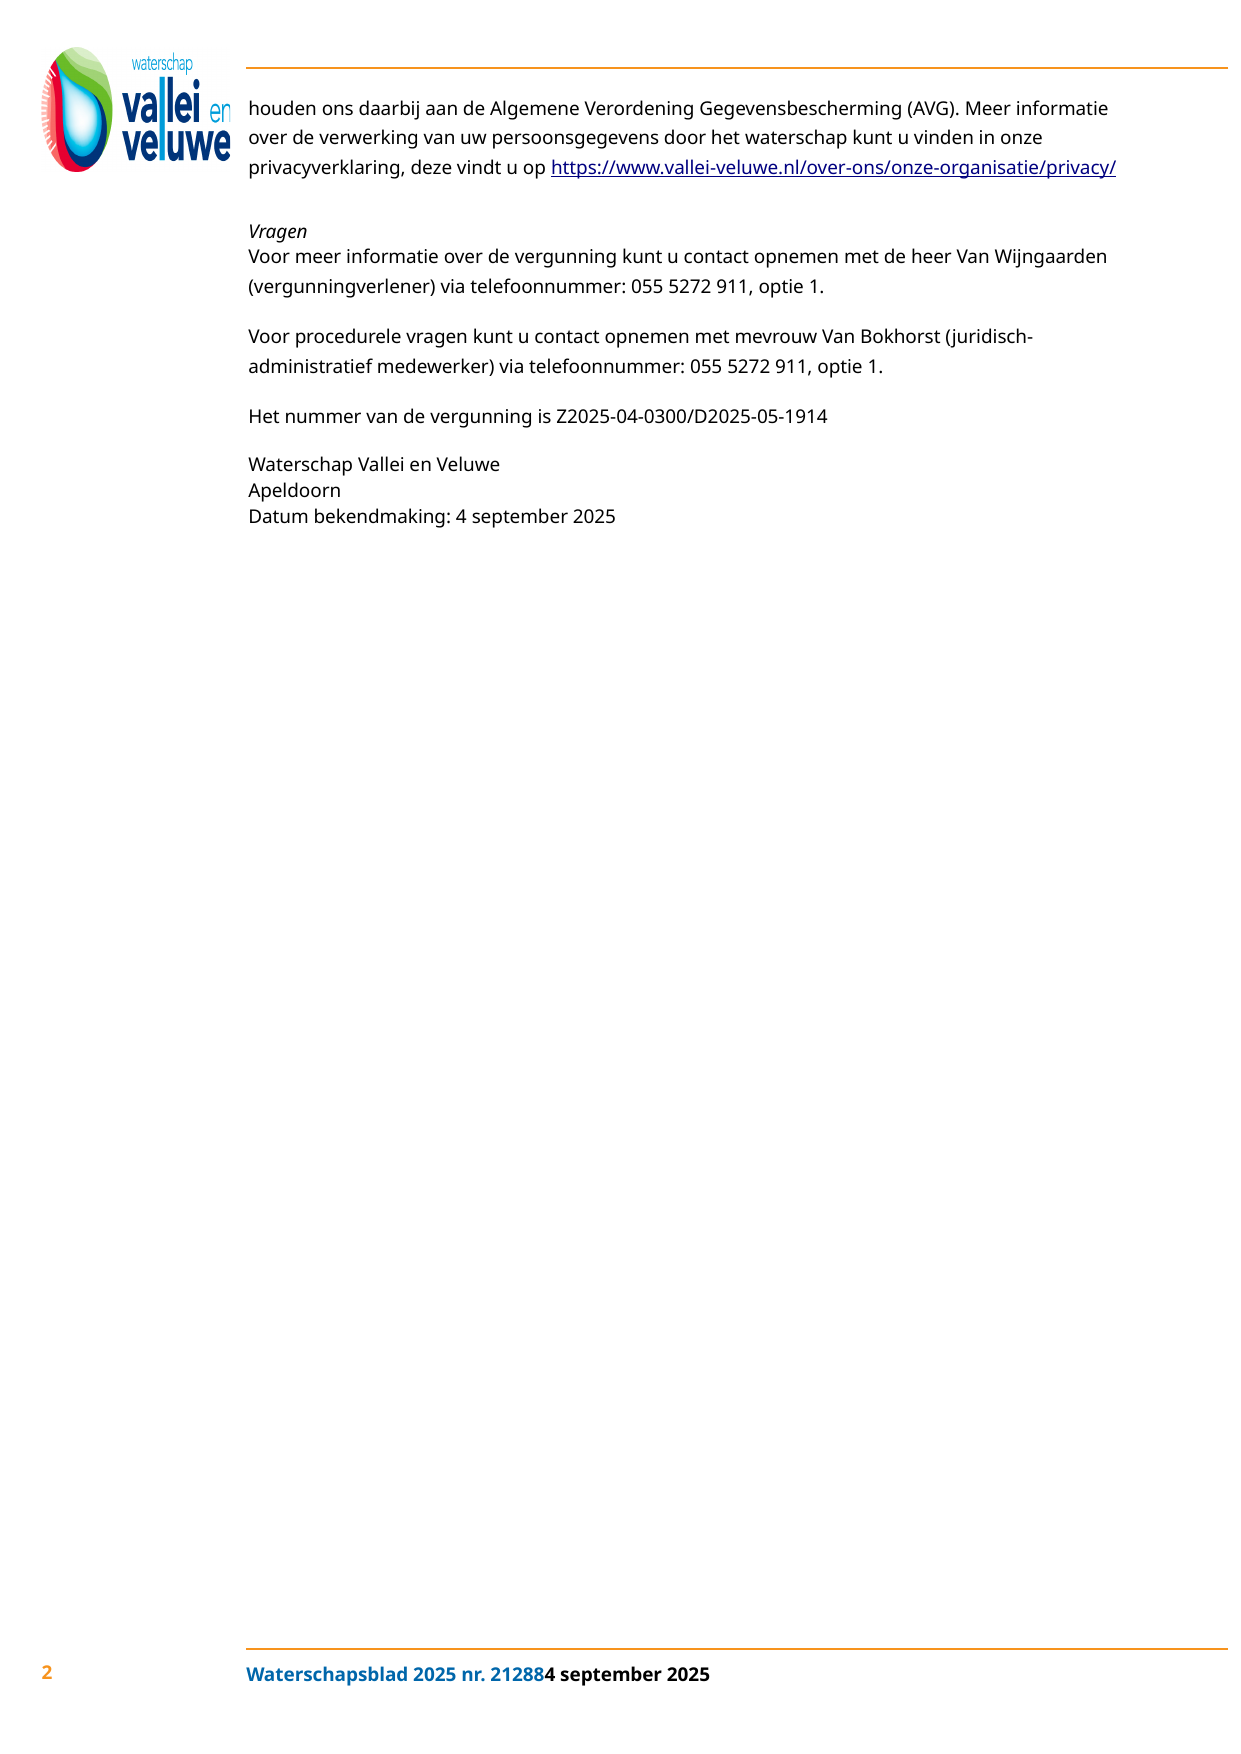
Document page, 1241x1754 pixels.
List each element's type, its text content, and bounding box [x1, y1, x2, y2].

text Datum bekendmaking: 4 september 2025 [248, 503, 1152, 529]
picture [41, 47, 231, 172]
text Vragen [248, 218, 1152, 244]
text Het nummer van de vergunning is Z2025-04-0300/D2025-05-1914 [248, 404, 1152, 429]
text houden ons daarbij aan de Algemene Verordening Gegevensbescherming (AVG). Meer informatie over de verwerking van uw persoonsgegevens door het waterschap kunt u vinden in onze privacyverklaring, deze vindt u op https://www.vallei-veluwe.nl/over-ons/onze-organisatie/privacy/ [248, 95, 1152, 180]
text Apeldoorn [248, 477, 1152, 503]
text Voor procedurele vragen kunt u contact opnemen met mevrouw Van Bokhorst (juridisch-administratief medewerker) via telefoonnummer: 055 5272 911, optie 1. [248, 324, 1152, 379]
text Voor meer informatie over de vergunning kunt u contact opnemen met de heer Van Wijngaarden (vergunningverlener) via telefoonnummer: 055 5272 911, optie 1. [248, 244, 1152, 299]
text Waterschap Vallei en Veluwe [248, 451, 1152, 477]
